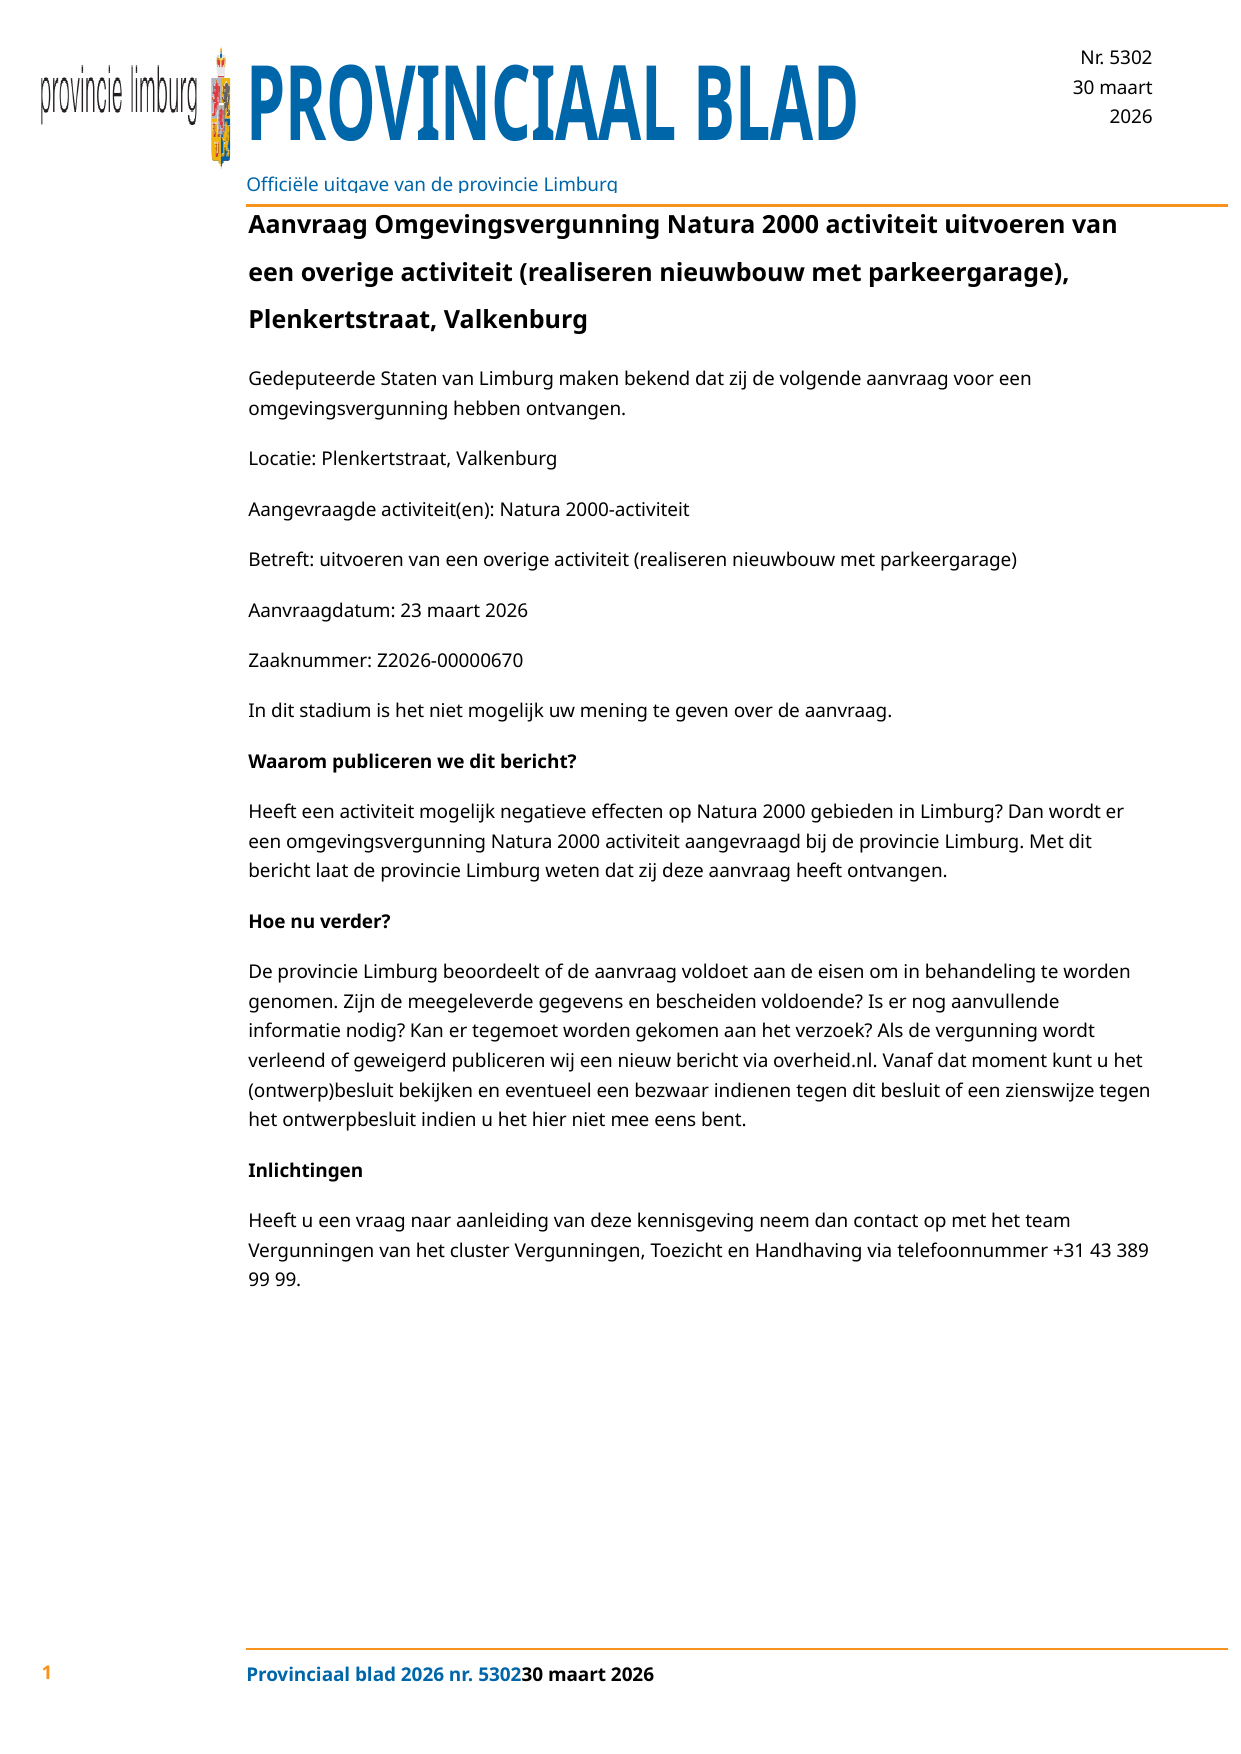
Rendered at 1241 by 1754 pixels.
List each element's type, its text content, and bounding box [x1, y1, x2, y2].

text Heeft u een vraag naar aanleiding van deze kennisgeving neem dan contact op met het team Vergunningen van het cluster Vergunningen, Toezicht en Handhaving via telefoonnummer +31 43 389 99 99. [248, 1207, 1152, 1292]
text Heeft een activiteit mogelijk negatieve effecten op Natura 2000 gebieden in Limburg? Dan wordt er een omgevingsvergunning Natura 2000 activiteit aangevraagd bij de provincie Limburg. Met dit bericht laat de provincie Limburg weten dat zij deze aanvraag heeft ontvangen. [248, 798, 1152, 883]
picture [41, 47, 231, 172]
text Aangevraagde activiteit(en): Natura 2000-activiteit [248, 496, 1152, 522]
text Waarom publiceren we dit bericht? [248, 748, 1152, 774]
text In dit stadium is het niet mogelijk uw mening te geven over de aanvraag. [248, 698, 1152, 723]
text Locatie: Plenkertstraat, Valkenburg [248, 446, 1152, 471]
text Hoe nu verder? [248, 908, 1152, 934]
text Gedeputeerde Staten van Limburg maken bekend dat zij de volgende aanvraag voor een omgevingsvergunning hebben ontvangen. [248, 366, 1152, 421]
text Betreft: uitvoeren van een overige activiteit (realiseren nieuwbouw met parkeergarage) [248, 546, 1152, 572]
text Aanvraag Omgevingsvergunning Natura 2000 activiteit uitvoeren van een overige activiteit (realiseren nieuwbouw met parkeergarage), Plenkertstraat, Valkenburg [248, 207, 1152, 336]
text Aanvraagdatum: 23 maart 2026 [248, 597, 1152, 622]
text De provincie Limburg beoordeelt of de aanvraag voldoet aan de eisen om in behandeling te worden genomen. Zijn de meegeleverde gegevens en bescheiden voldoende? Is er nog aanvullende informatie nodig? Kan er tegemoet worden gekomen aan het verzoek? Als de vergunning wordt verleend of geweigerd publiceren wij een nieuw bericht via overheid.nl. Vanaf dat moment kunt u het (ontwerp)besluit bekijken en eventueel een bezwaar indienen tegen dit besluit of een zienswijze tegen het ontwerpbesluit indien u het hier niet mee eens bent. [248, 958, 1152, 1132]
text Inlichtingen [248, 1157, 1152, 1182]
text Zaaknummer: Z2026-00000670 [248, 647, 1152, 673]
